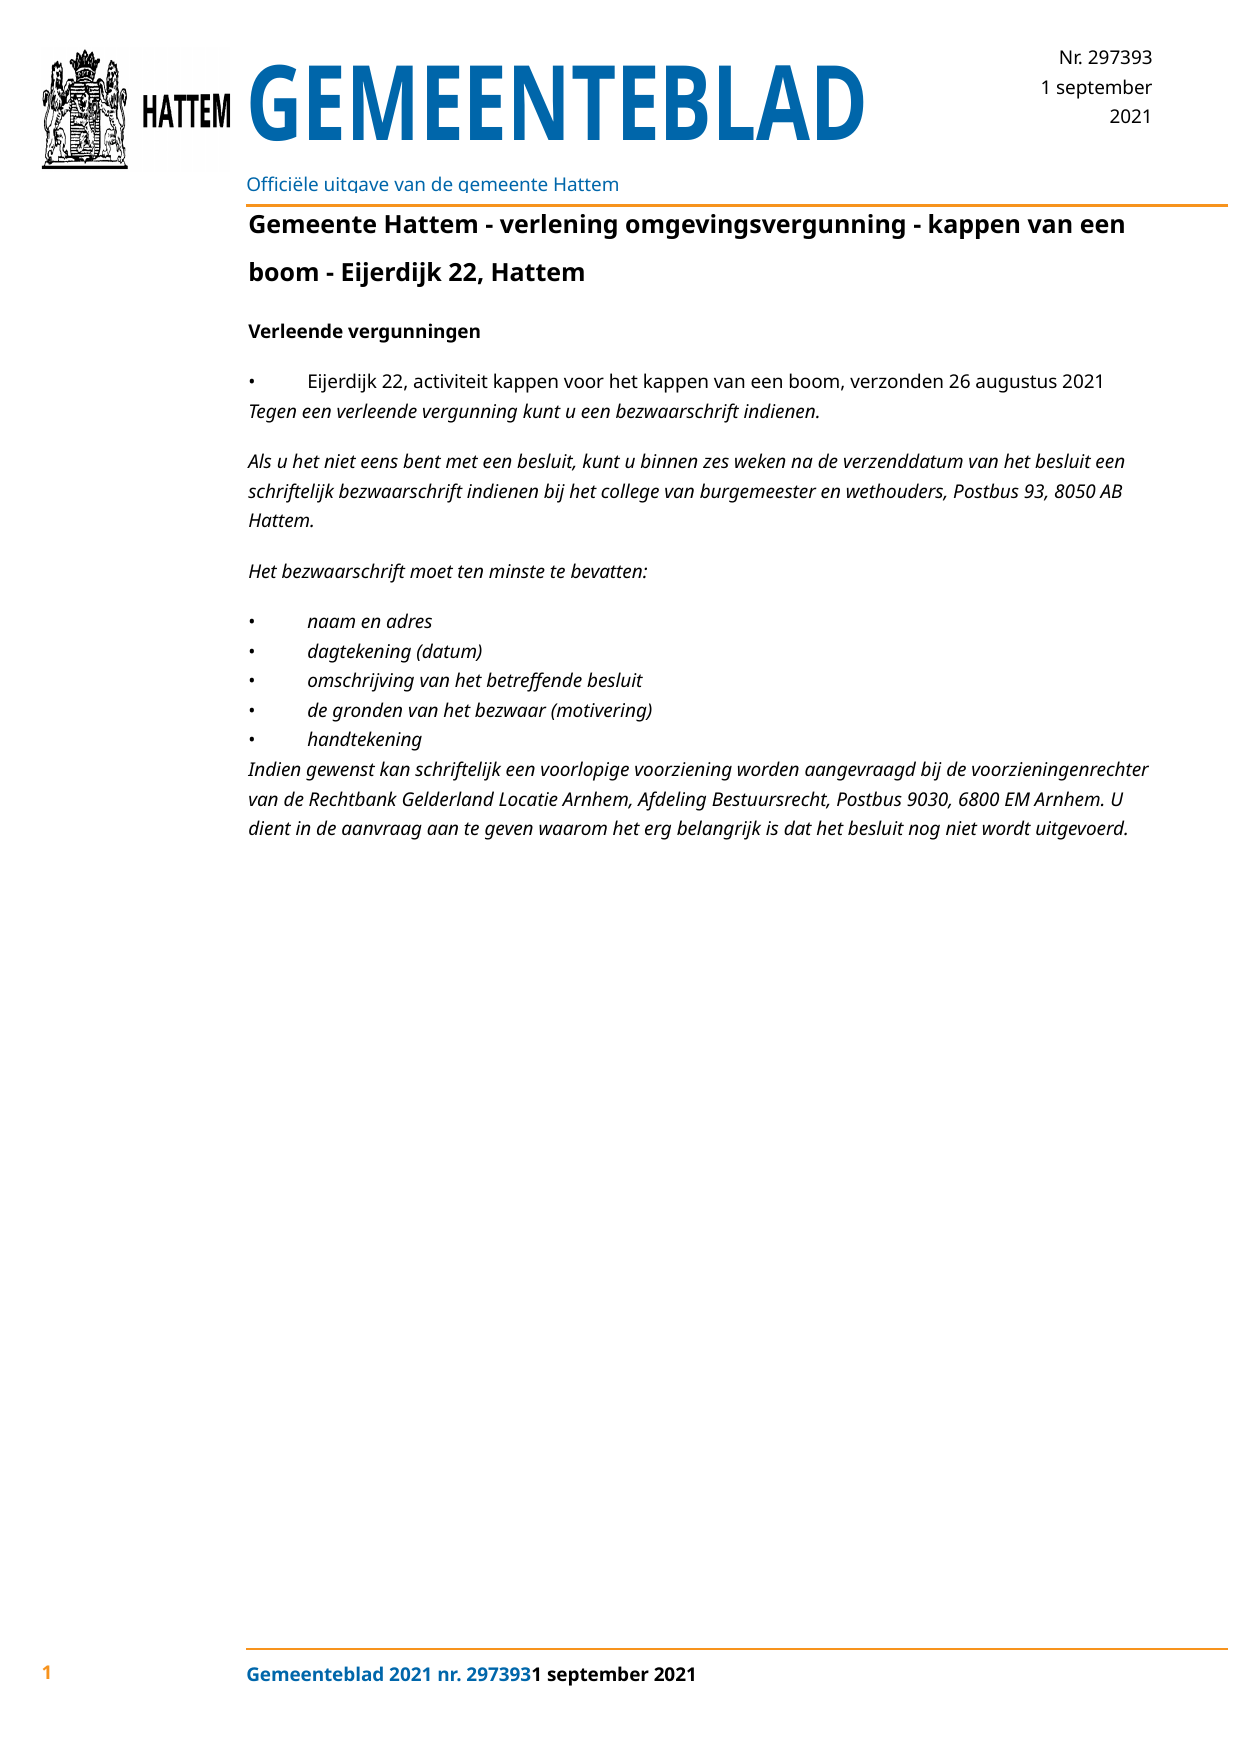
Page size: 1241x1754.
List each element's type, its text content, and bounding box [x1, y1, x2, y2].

text Gemeente Hattem - verlening omgevingsvergunning - kappen van een boom - Eijerdijk 22, Hattem [248, 207, 1152, 288]
text Het bezwaarschrift moet ten minste te bevatten: [248, 558, 1152, 584]
text Indien gewenst kan schriftelijk een voorlopige voorziening worden aangevraagd bij de voorzieningenrechter van de Rechtbank Gelderland Locatie Arnhem, Afdeling Bestuursrecht, Postbus 9030, 6800 EM Arnhem. U dient in de aanvraag aan te geven waarom het erg belangrijk is dat het besluit nog niet wordt uitgevoerd. [248, 756, 1152, 841]
list naam en adres [248, 608, 1152, 634]
list Eijerdijk 22, activiteit kappen voor het kappen van een boom, verzonden 26 augustus 2021 [248, 368, 1152, 394]
list handtekening [248, 727, 1152, 752]
text Als u het niet eens bent met een besluit, kunt u binnen zes weken na de verzenddatum van het besluit een schriftelijk bezwaarschrift indienen bij het college van burgemeester en wethouders, Postbus 93, 8050 AB Hattem. [248, 448, 1152, 533]
picture [41, 47, 231, 172]
text Verleende vergunningen [248, 318, 1152, 344]
list omschrijving van het betreffende besluit [248, 667, 1152, 693]
list dagtekening (datum) [248, 638, 1152, 664]
text Tegen een verleende vergunning kunt u een bezwaarschrift indienen. [248, 398, 1152, 424]
list de gronden van het bezwaar (motivering) [248, 697, 1152, 723]
